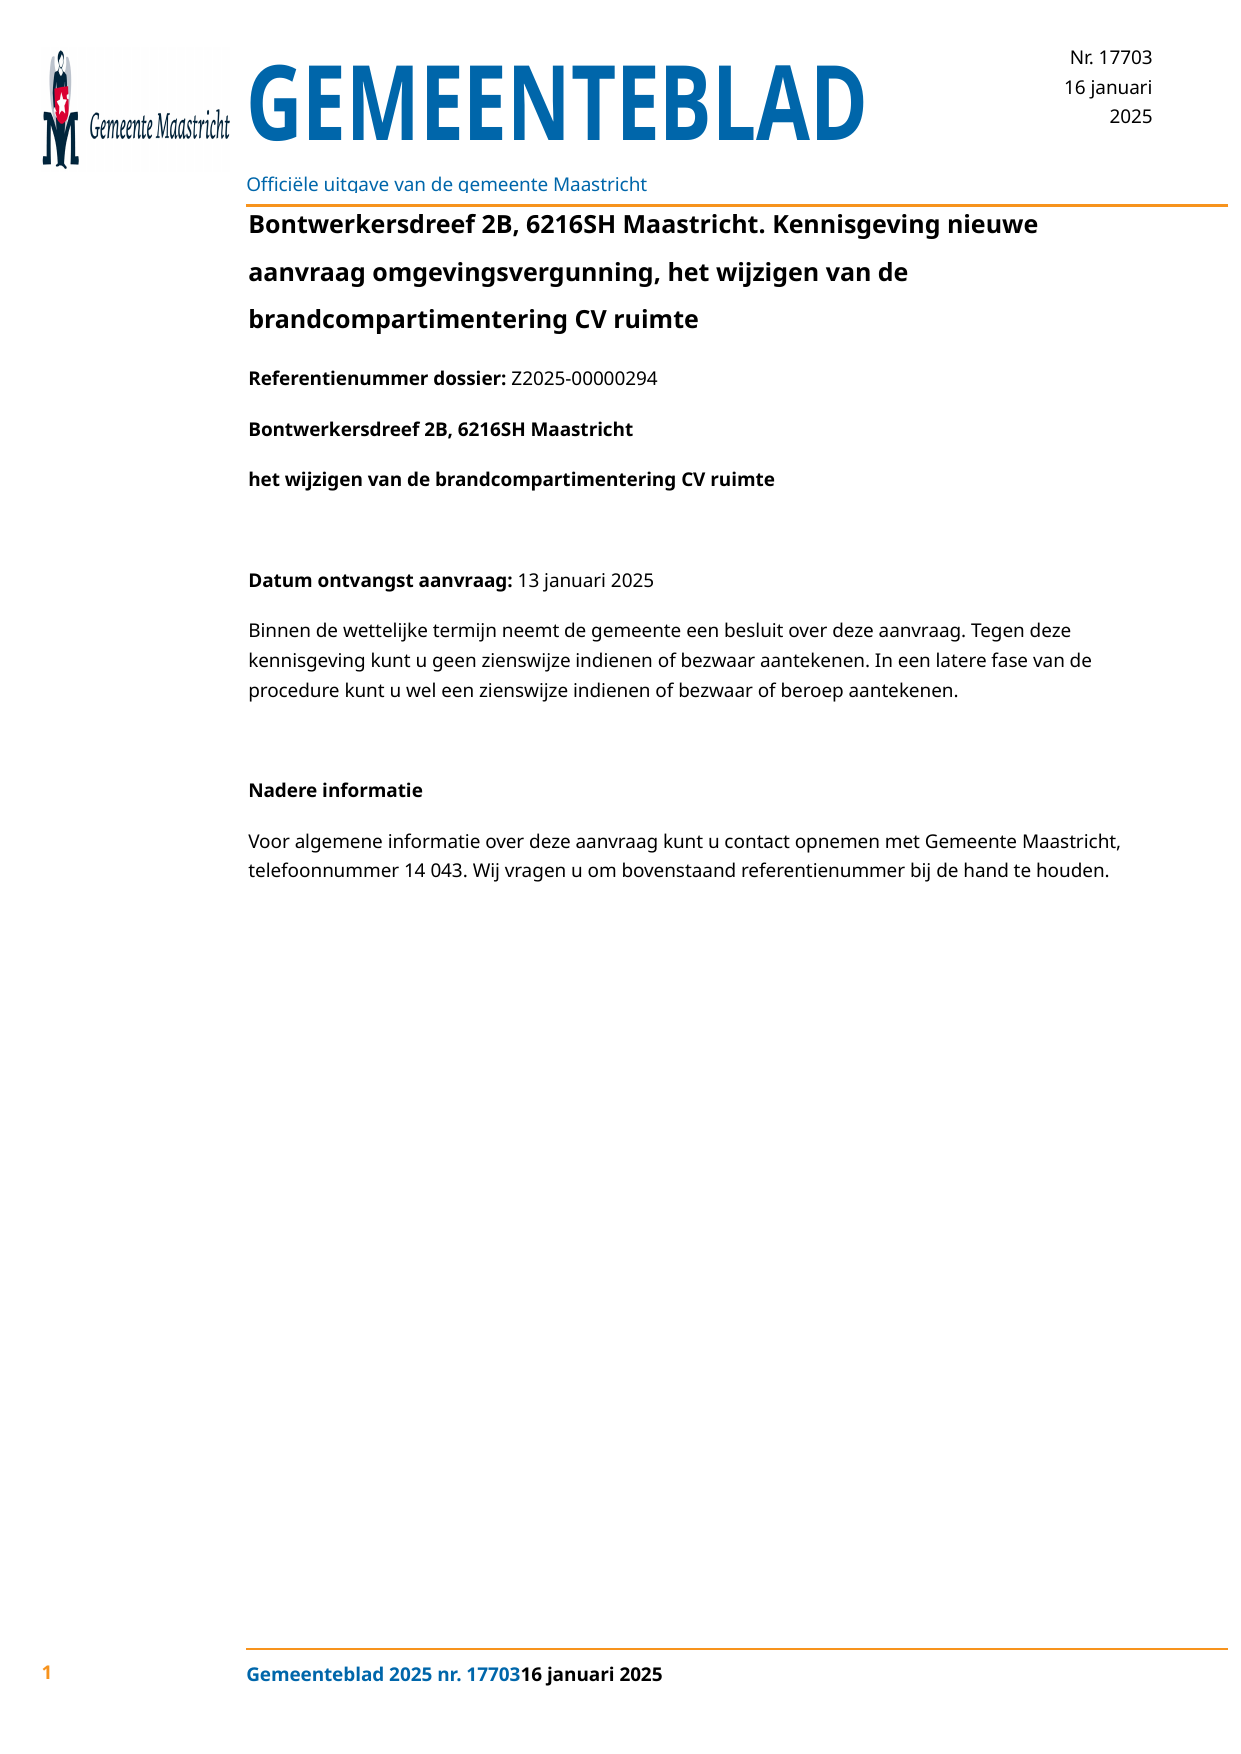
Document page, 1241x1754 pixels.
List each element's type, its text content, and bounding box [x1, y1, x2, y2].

text Binnen de wettelijke termijn neemt de gemeente een besluit over deze aanvraag. Tegen deze kennisgeving kunt u geen zienswijze indienen of bezwaar aantekenen. In een latere fase van de procedure kunt u wel een zienswijze indienen of bezwaar of beroep aantekenen. [248, 618, 1152, 702]
text Bontwerkersdreef 2B, 6216SH Maastricht. Kennisgeving nieuwe aanvraag omgevingsvergunning, het wijzigen van de brandcompartimentering CV ruimte [248, 207, 1152, 336]
text Referentienummer dossier: Z2025-00000294 [248, 366, 1152, 391]
text het wijzigen van de brandcompartimentering CV ruimte [248, 466, 1152, 492]
picture [41, 47, 231, 172]
text Datum ontvangst aanvraag: 13 januari 2025 [248, 567, 1152, 593]
text Nadere informatie [248, 778, 1152, 803]
text Voor algemene informatie over deze aanvraag kunt u contact opnemen met Gemeente Maastricht, telefoonnummer 14 043. Wij vragen u om bovenstaand referentienummer bij de hand te houden. [248, 828, 1152, 883]
text Bontwerkersdreef 2B, 6216SH Maastricht [248, 416, 1152, 442]
